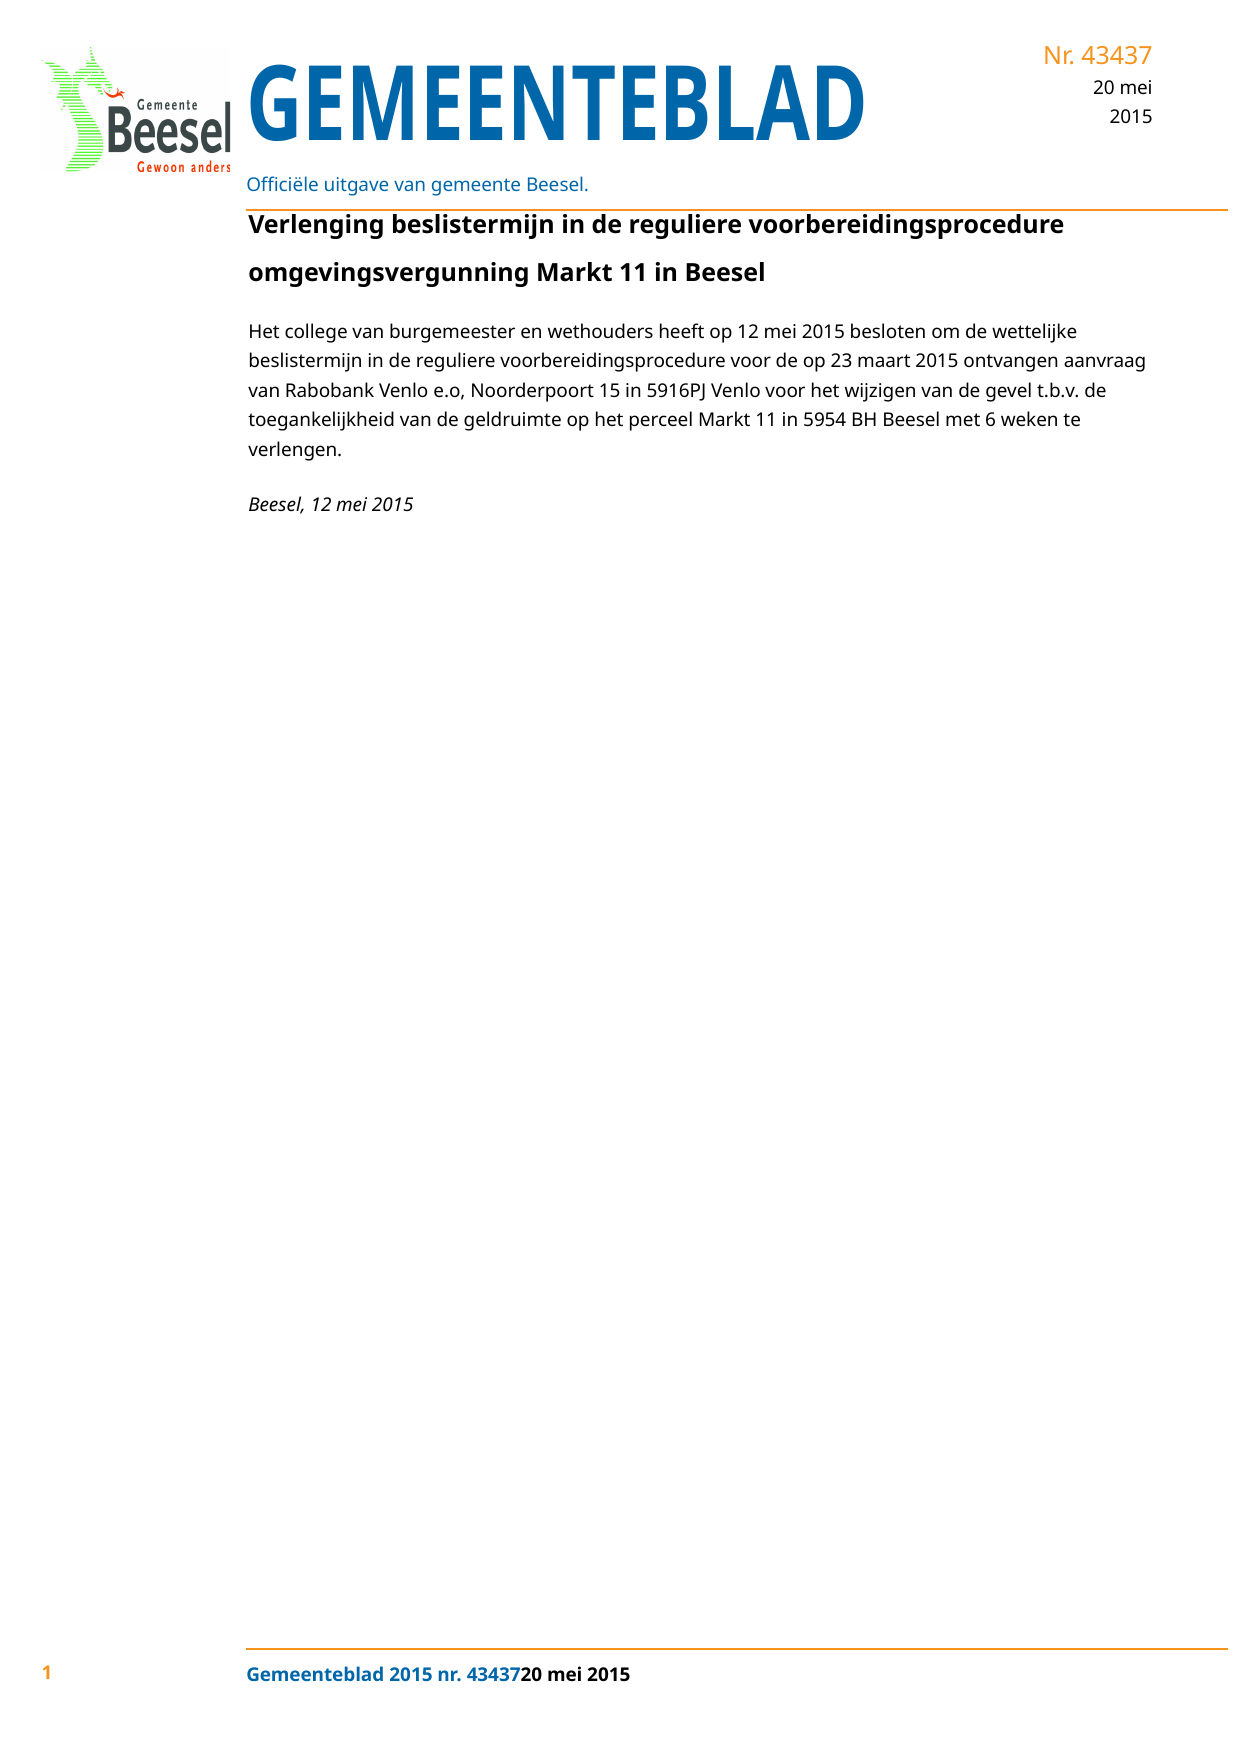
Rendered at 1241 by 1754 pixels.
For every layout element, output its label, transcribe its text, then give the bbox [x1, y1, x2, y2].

text Het college van burgemeester en wethouders heeft op 12 mei 2015 besloten om de wettelijke beslistermijn in de reguliere voorbereidingsprocedure voor de op 23 maart 2015 ontvangen aanvraag van Rabobank Venlo e.o, Noorderpoort 15 in 5916PJ Venlo voor het wijzigen van de gevel t.b.v. de toegankelijkheid van de geldruimte op het perceel Markt 11 in 5954 BH Beesel met 6 weken te verlengen. [248, 318, 1152, 462]
picture [41, 47, 231, 172]
text Verlenging beslistermijn in de reguliere voorbereidingsprocedure omgevingsvergunning Markt 11 in Beesel [248, 211, 1152, 288]
text Beesel, 12 mei 2015 [248, 492, 1152, 517]
